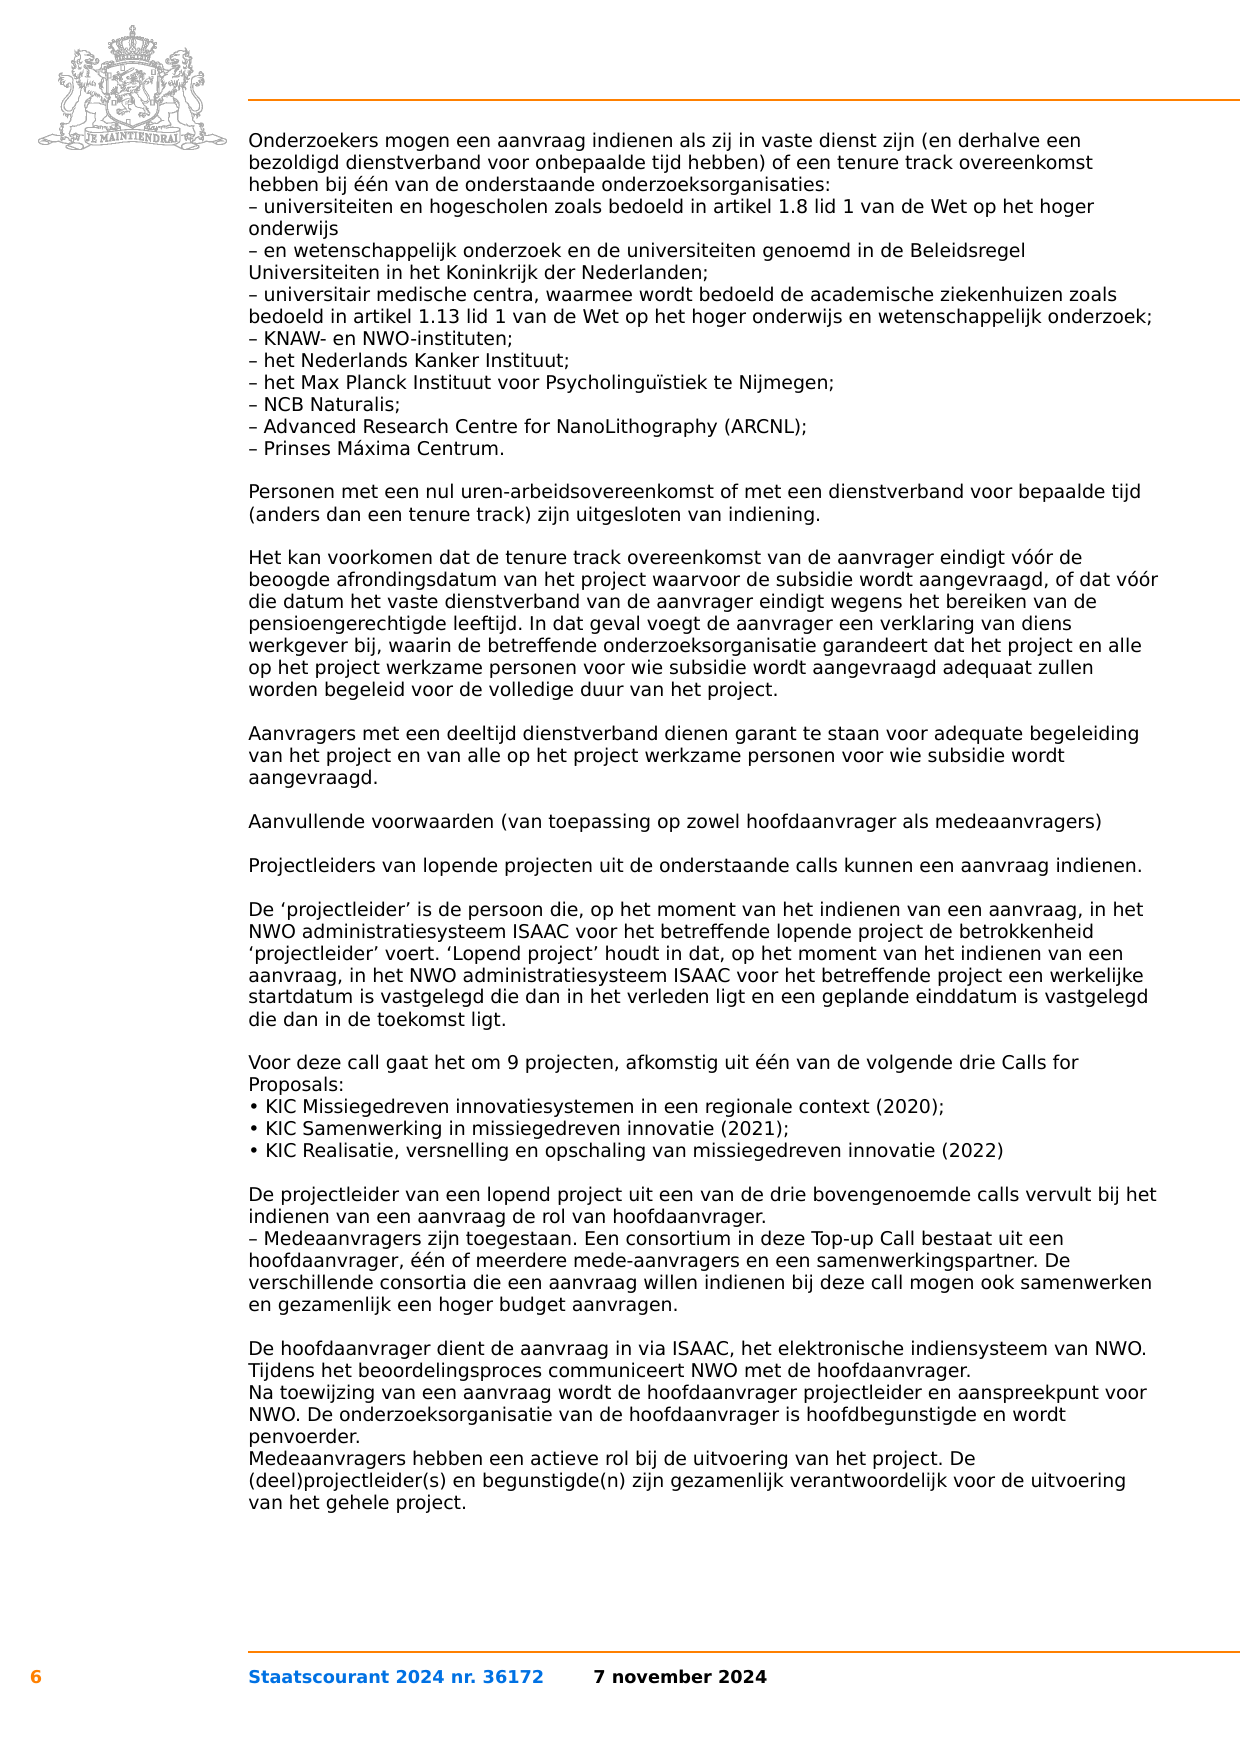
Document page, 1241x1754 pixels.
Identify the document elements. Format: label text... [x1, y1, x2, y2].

text • KIC Missiegedreven innovatiesystemen in een regionale context (2020); [248, 1096, 1163, 1118]
text Projectleiders van lopende projecten uit de onderstaande calls kunnen een aanvraag indienen. [248, 855, 1163, 877]
text – Medeaanvragers zijn toegestaan. Een consortium in deze Top-up Call bestaat uit een hoofdaanvrager, één of meerdere mede-aanvragers en een samenwerkingspartner. De verschillende consortia die een aanvraag willen indienen bij deze call mogen ook samenwerken en gezamenlijk een hoger budget aanvragen. [248, 1228, 1163, 1316]
text Na toewijzing van een aanvraag wordt de hoofdaanvrager projectleider en aanspreekpunt voor NWO. De onderzoeksorganisatie van de hoofdaanvrager is hoofdbegunstigde en wordt penvoerder. [248, 1382, 1163, 1448]
text – het Nederlands Kanker Instituut; [248, 350, 1163, 372]
text – NCB Naturalis; [248, 394, 1163, 416]
text De hoofdaanvrager dient de aanvraag in via ISAAC, het elektronische indiensysteem van NWO. Tijdens het beoordelingsproces communiceert NWO met de hoofdaanvrager. [248, 1338, 1163, 1382]
text De ‘projectleider’ is de persoon die, op het moment van het indienen van een aanvraag, in het NWO administratiesysteem ISAAC voor het betreffende lopende project de betrokkenheid ‘projectleider’ voert. ‘Lopend project’ houdt in dat, op het moment van het indienen van een aanvraag, in het NWO administratiesysteem ISAAC voor het betreffende project een werkelijke startdatum is vastgelegd die dan in het verleden ligt en een geplande einddatum is vastgelegd die dan in de toekomst ligt. [248, 898, 1163, 1030]
text – KNAW- en NWO-instituten; [248, 328, 1163, 350]
text • KIC Realisatie, versnelling en opschaling van missiegedreven innovatie (2022) [248, 1140, 1163, 1162]
text De projectleider van een lopend project uit een van de drie bovengenoemde calls vervult bij het indienen van een aanvraag de rol van hoofdaanvrager. [248, 1184, 1163, 1228]
text Aanvullende voorwaarden (van toepassing op zowel hoofdaanvrager als medeaanvragers) [248, 811, 1163, 833]
picture [38, 25, 227, 150]
text – universitair medische centra, waarmee wordt bedoeld de academische ziekenhuizen zoals bedoeld in artikel 1.13 lid 1 van de Wet op het hoger onderwijs en wetenschappelijk onderzoek; [248, 284, 1163, 328]
text – Prinses Máxima Centrum. [248, 438, 1163, 459]
text Voor deze call gaat het om 9 projecten, afkomstig uit één van de volgende drie Calls for Proposals: [248, 1052, 1163, 1096]
text Personen met een nul uren-arbeidsovereenkomst of met een dienstverband voor bepaalde tijd (anders dan een tenure track) zijn uitgesloten van indiening. [248, 481, 1163, 525]
text – Advanced Research Centre for NanoLithography (ARCNL); [248, 416, 1163, 438]
text – universiteiten en hogescholen zoals bedoeld in artikel 1.8 lid 1 van de Wet op het hoger onderwijs [248, 196, 1163, 240]
text – en wetenschappelijk onderzoek en de universiteiten genoemd in de Beleidsregel Universiteiten in het Koninkrijk der Nederlanden; [248, 240, 1163, 284]
text • KIC Samenwerking in missiegedreven innovatie (2021); [248, 1118, 1163, 1140]
text – het Max Planck Instituut voor Psycholinguïstiek te Nijmegen; [248, 372, 1163, 394]
text Aanvragers met een deeltijd dienstverband dienen garant te staan voor adequate begeleiding van het project en van alle op het project werkzame personen voor wie subsidie wordt aangevraagd. [248, 723, 1163, 789]
text Onderzoekers mogen een aanvraag indienen als zij in vaste dienst zijn (en derhalve een bezoldigd dienstverband voor onbepaalde tijd hebben) of een tenure track overeenkomst hebben bij één van de onderstaande onderzoeksorganisaties: [248, 130, 1163, 196]
text Medeaanvragers hebben een actieve rol bij de uitvoering van het project. De (deel)projectleider(s) en begunstigde(n) zijn gezamenlijk verantwoordelijk voor de uitvoering van het gehele project. [248, 1448, 1163, 1514]
text Het kan voorkomen dat de tenure track overeenkomst van de aanvrager eindigt vóór de beoogde afrondingsdatum van het project waarvoor de subsidie wordt aangevraagd, of dat vóór die datum het vaste dienstverband van de aanvrager eindigt wegens het bereiken van de pensioengerechtigde leeftijd. In dat geval voegt de aanvrager een verklaring van diens werkgever bij, waarin de betreffende onderzoeksorganisatie garandeert dat het project en alle op het project werkzame personen voor wie subsidie wordt aangevraagd adequaat zullen worden begeleid voor de volledige duur van het project. [248, 547, 1163, 701]
